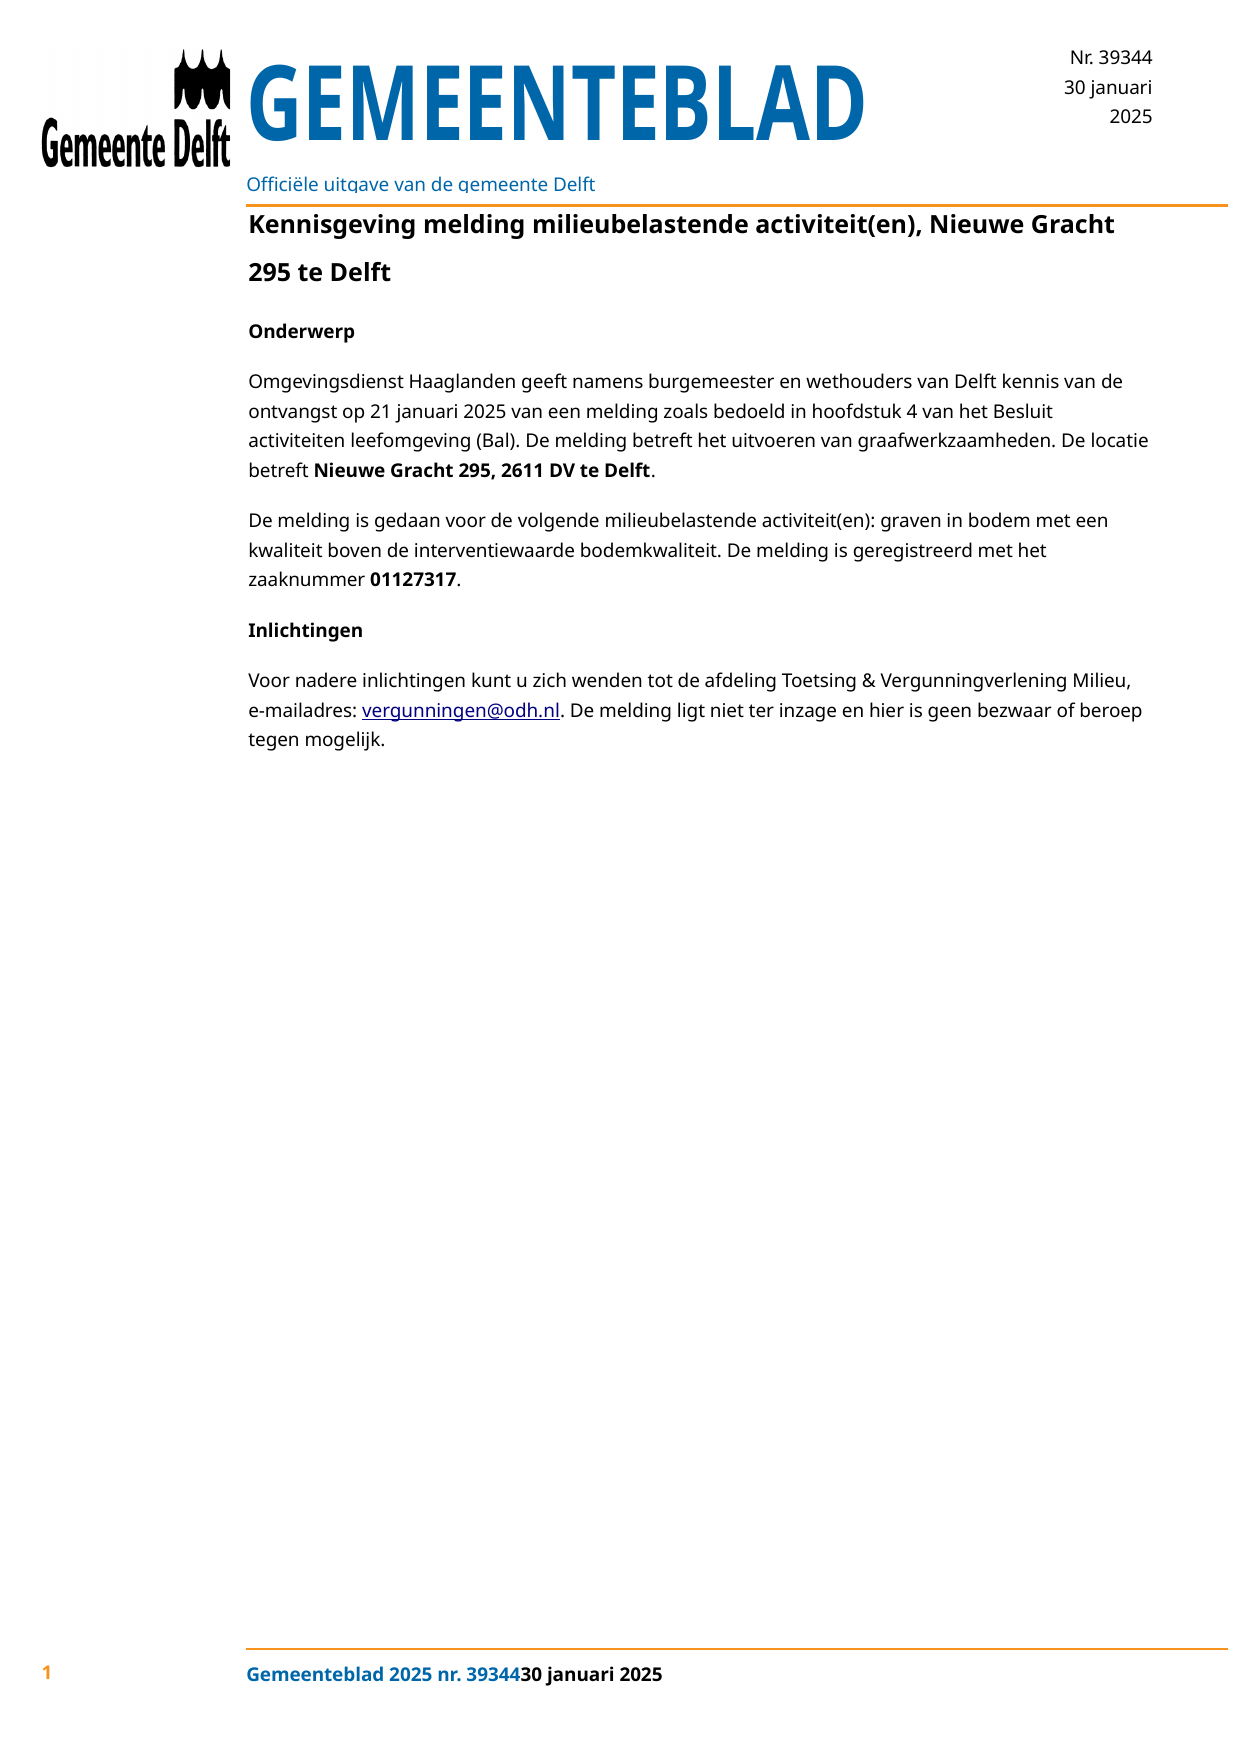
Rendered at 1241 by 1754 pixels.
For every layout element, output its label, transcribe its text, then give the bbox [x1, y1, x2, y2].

picture [41, 47, 231, 172]
text De melding is gedaan voor de volgende milieubelastende activiteit(en): graven in bodem met een kwaliteit boven de interventiewaarde bodemkwaliteit. De melding is geregistreerd met het zaaknummer 01127317. [248, 507, 1152, 592]
text Voor nadere inlichtingen kunt u zich wenden tot de afdeling Toetsing & Vergunningverlening Milieu, e-mailadres: vergunningen@odh.nl. De melding ligt niet ter inzage en hier is geen bezwaar of beroep tegen mogelijk. [248, 667, 1152, 752]
text Onderwerp [248, 318, 1152, 344]
text Inlichtingen [248, 617, 1152, 643]
text Kennisgeving melding milieubelastende activiteit(en), Nieuwe Gracht 295 te Delft [248, 207, 1152, 288]
text Omgevingsdienst Haaglanden geeft namens burgemeester en wethouders van Delft kennis van de ontvangst op 21 januari 2025 van een melding zoals bedoeld in hoofdstuk 4 van het Besluit activiteiten leefomgeving (Bal). De melding betreft het uitvoeren van graafwerkzaamheden. De locatie betreft Nieuwe Gracht 295, 2611 DV te Delft. [248, 368, 1152, 483]
